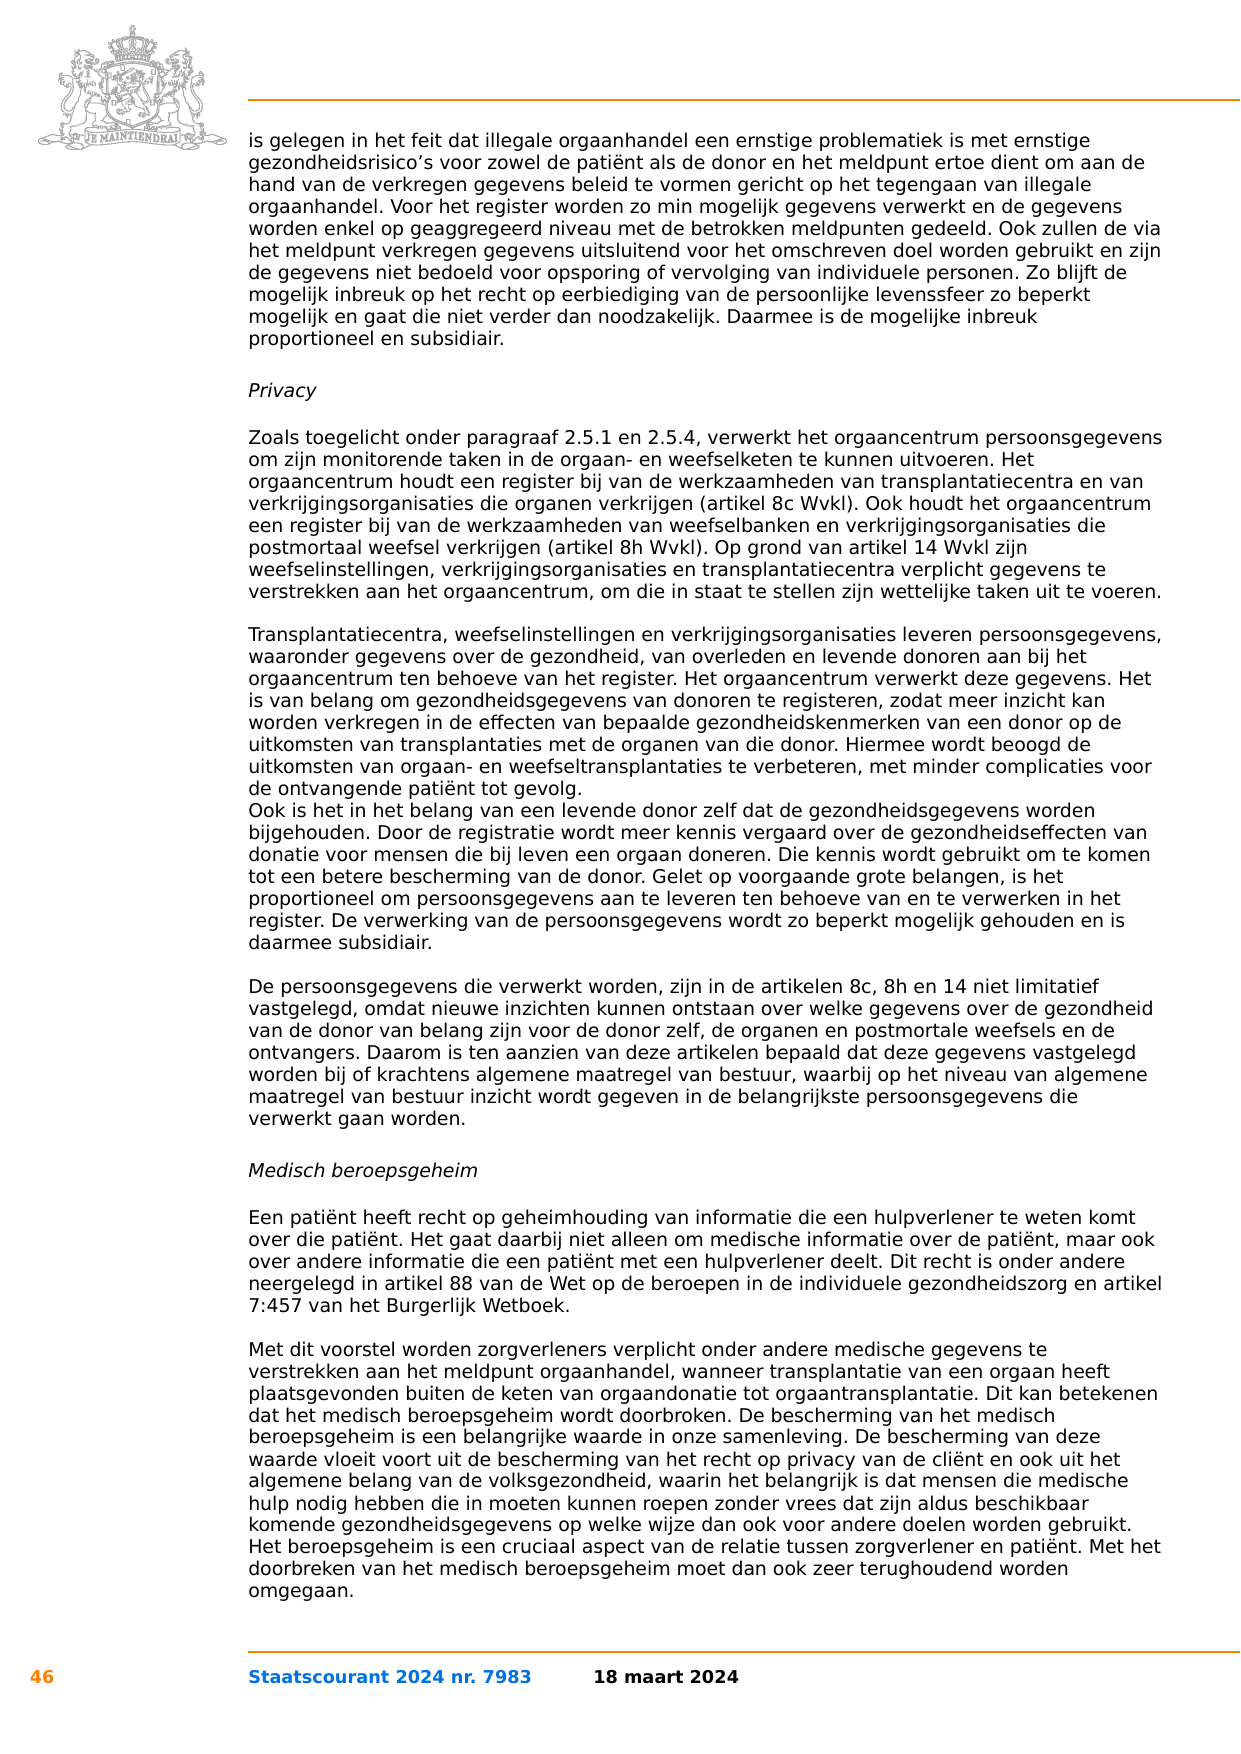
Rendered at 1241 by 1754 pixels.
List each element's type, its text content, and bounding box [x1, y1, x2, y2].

text De persoonsgegevens die verwerkt worden, zijn in de artikelen 8c, 8h en 14 niet limitatief vastgelegd, omdat nieuwe inzichten kunnen ontstaan over welke gegevens over de gezondheid van de donor van belang zijn voor de donor zelf, de organen en postmortale weefsels en de ontvangers. Daarom is ten aanzien van deze artikelen bepaald dat deze gegevens vastgelegd worden bij of krachtens algemene maatregel van bestuur, waarbij op het niveau van algemene maatregel van bestuur inzicht wordt gegeven in de belangrijkste persoonsgegevens die verwerkt gaan worden. [248, 976, 1163, 1130]
text Zoals toegelicht onder paragraaf 2.5.1 en 2.5.4, verwerkt het orgaancentrum persoonsgegevens om zijn monitorende taken in de orgaan- en weefselketen te kunnen uitvoeren. Het orgaancentrum houdt een register bij van de werkzaamheden van transplantatiecentra en van verkrijgingsorganisaties die organen verkrijgen (artikel 8c Wvkl). Ook houdt het orgaancentrum een register bij van de werkzaamheden van weefselbanken en verkrijgingsorganisaties die postmortaal weefsel verkrijgen (artikel 8h Wvkl). Op grond van artikel 14 Wvkl zijn weefselinstellingen, verkrijgingsorganisaties en transplantatiecentra verplicht gegevens te verstrekken aan het orgaancentrum, om die in staat te stellen zijn wettelijke taken uit te voeren. [248, 427, 1163, 602]
text is gelegen in het feit dat illegale orgaanhandel een ernstige problematiek is met ernstige gezondheidsrisico’s voor zowel de patiënt als de donor en het meldpunt ertoe dient om aan de hand van de verkregen gegevens beleid te vormen gericht op het tegengaan van illegale orgaanhandel. Voor het register worden zo min mogelijk gegevens verwerkt en de gegevens worden enkel op geaggregeerd niveau met de betrokken meldpunten gedeeld. Ook zullen de via het meldpunt verkregen gegevens uitsluitend voor het omschreven doel worden gebruikt en zijn de gegevens niet bedoeld voor opsporing of vervolging van individuele personen. Zo blijft de mogelijk inbreuk op het recht op eerbiediging van de persoonlijke levenssfeer zo beperkt mogelijk en gaat die niet verder dan noodzakelijk. Daarmee is de mogelijke inbreuk proportioneel en subsidiair. [248, 130, 1163, 350]
text Transplantatiecentra, weefselinstellingen en verkrijgingsorganisaties leveren persoonsgegevens, waaronder gegevens over de gezondheid, van overleden en levende donoren aan bij het orgaancentrum ten behoeve van het register. Het orgaancentrum verwerkt deze gegevens. Het is van belang om gezondheidsgegevens van donoren te registeren, zodat meer inzicht kan worden verkregen in de effecten van bepaalde gezondheidskenmerken van een donor op de uitkomsten van transplantaties met de organen van die donor. Hiermee wordt beoogd de uitkomsten van orgaan- en weefseltransplantaties te verbeteren, met minder complicaties voor de ontvangende patiënt tot gevolg. [248, 624, 1163, 800]
subtitle Privacy [248, 380, 1163, 402]
subtitle Medisch beroepsgeheim [248, 1160, 1163, 1182]
text Een patiënt heeft recht op geheimhouding van informatie die een hulpverlener te weten komt over die patiënt. Het gaat daarbij niet alleen om medische informatie over de patiënt, maar ook over andere informatie die een patiënt met een hulpverlener deelt. Dit recht is onder andere neergelegd in artikel 88 van de Wet op de beroepen in de individuele gezondheidszorg en artikel 7:457 van het Burgerlijk Wetboek. [248, 1207, 1163, 1317]
text Met dit voorstel worden zorgverleners verplicht onder andere medische gegevens te verstrekken aan het meldpunt orgaanhandel, wanneer transplantatie van een orgaan heeft plaatsgevonden buiten de keten van orgaandonatie tot orgaantransplantatie. Dit kan betekenen dat het medisch beroepsgeheim wordt doorbroken. De bescherming van het medisch beroepsgeheim is een belangrijke waarde in onze samenleving. De bescherming van deze waarde vloeit voort uit de bescherming van het recht op privacy van de cliënt en ook uit het algemene belang van de volksgezondheid, waarin het belangrijk is dat mensen die medische hulp nodig hebben die in moeten kunnen roepen zonder vrees dat zijn aldus beschikbaar komende gezondheidsgegevens op welke wijze dan ook voor andere doelen worden gebruikt. Het beroepsgeheim is een cruciaal aspect van de relatie tussen zorgverlener en patiënt. Met het doorbreken van het medisch beroepsgeheim moet dan ook zeer terughoudend worden omgegaan. [248, 1338, 1163, 1602]
text Ook is het in het belang van een levende donor zelf dat de gezondheidsgegevens worden bijgehouden. Door de registratie wordt meer kennis vergaard over de gezondheidseffecten van donatie voor mensen die bij leven een orgaan doneren. Die kennis wordt gebruikt om te komen tot een betere bescherming van de donor. Gelet op voorgaande grote belangen, is het proportioneel om persoonsgegevens aan te leveren ten behoeve van en te verwerken in het register. De verwerking van de persoonsgegevens wordt zo beperkt mogelijk gehouden en is daarmee subsidiair. [248, 800, 1163, 954]
picture [38, 25, 227, 150]
